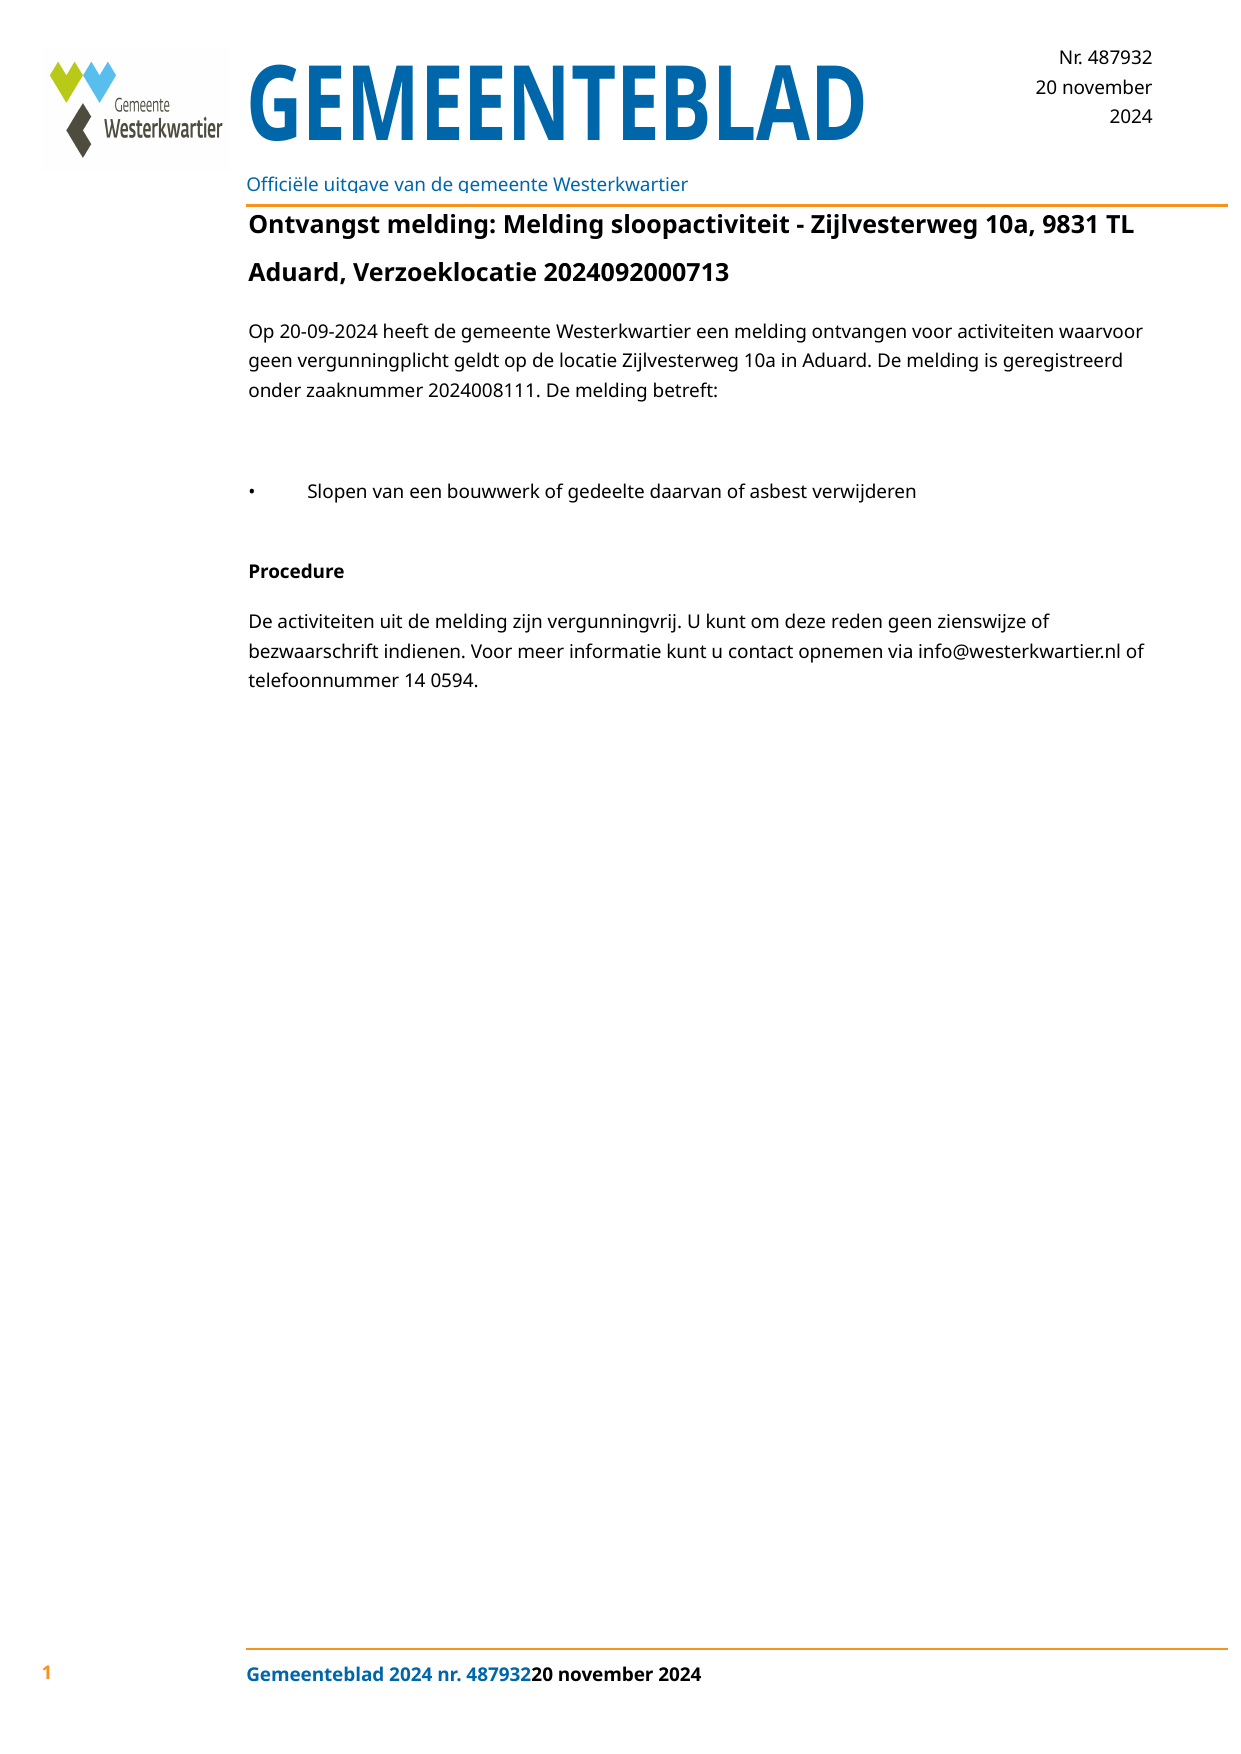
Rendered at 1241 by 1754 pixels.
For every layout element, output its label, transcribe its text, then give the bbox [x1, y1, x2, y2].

list Slopen van een bouwwerk of gedeelte daarvan of asbest verwijderen [248, 478, 1152, 504]
text Ontvangst melding: Melding sloopactiviteit - Zijlvesterweg 10a, 9831 TL Aduard, Verzoeklocatie 2024092000713 [248, 207, 1152, 288]
text De activiteiten uit de melding zijn vergunningvrij. U kunt om deze reden geen zienswijze of bezwaarschrift indienen. Voor meer informatie kunt u contact opnemen via info@westerkwartier.nl of telefoonnummer 14 0594. [248, 608, 1152, 693]
picture [41, 47, 231, 172]
text Procedure [248, 558, 1152, 584]
text Op 20-09-2024 heeft de gemeente Westerkwartier een melding ontvangen voor activiteiten waarvoor geen vergunningplicht geldt op de locatie Zijlvesterweg 10a in Aduard. De melding is geregistreerd onder zaaknummer 2024008111. De melding betreft: [248, 318, 1152, 403]
